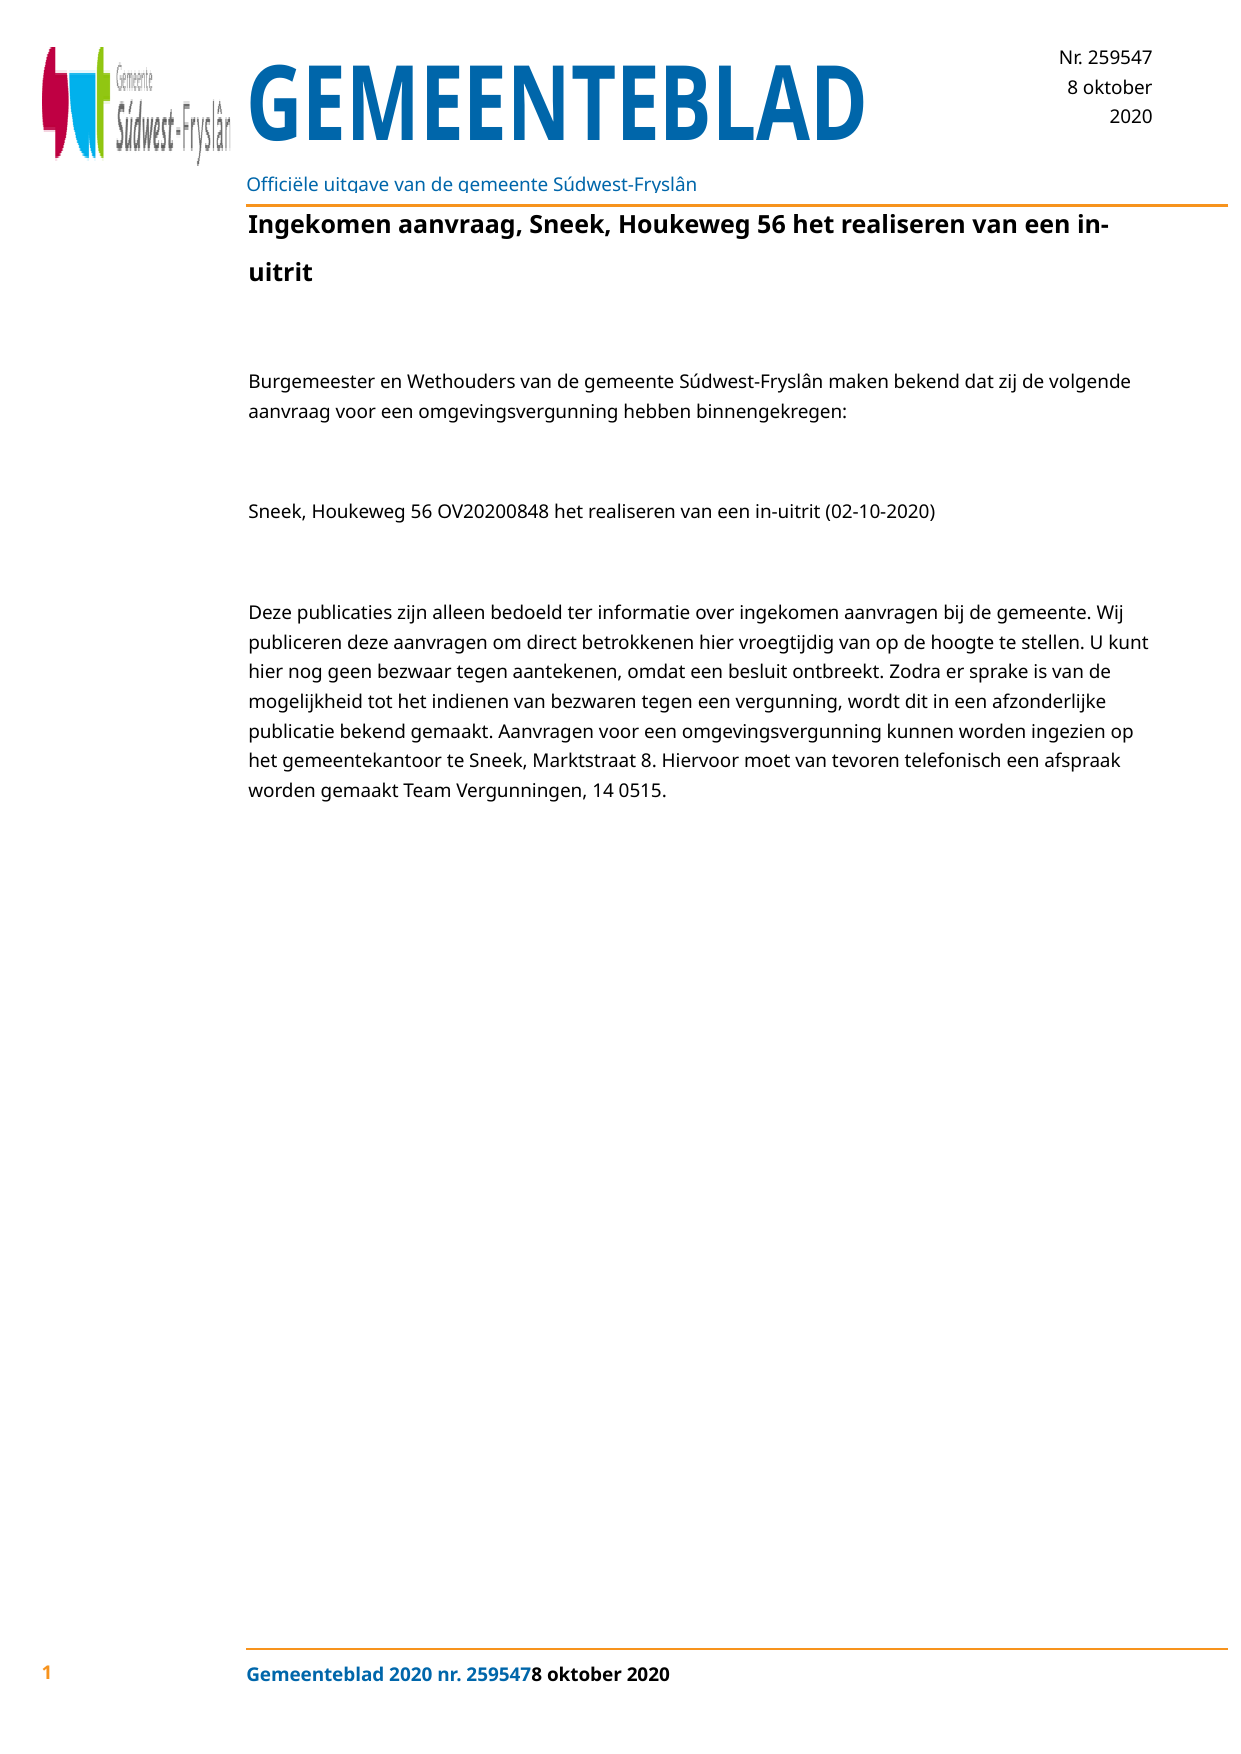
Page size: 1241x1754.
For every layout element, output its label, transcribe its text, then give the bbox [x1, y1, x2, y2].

text Deze publicaties zijn alleen bedoeld ter informatie over ingekomen aanvragen bij de gemeente. Wij publiceren deze aanvragen om direct betrokkenen hier vroegtijdig van op de hoogte te stellen. U kunt hier nog geen bezwaar tegen aantekenen, omdat een besluit ontbreekt. Zodra er sprake is van de mogelijkheid tot het indienen van bezwaren tegen een vergunning, wordt dit in een afzonderlijke publicatie bekend gemaakt. Aanvragen voor een omgevingsvergunning kunnen worden ingezien op het gemeentekantoor te Sneek, Marktstraat 8. Hiervoor moet van tevoren telefonisch een afspraak worden gemaakt Team Vergunningen, 14 0515. [248, 599, 1152, 803]
text Ingekomen aanvraag, Sneek, Houkeweg 56 het realiseren van een in-uitrit [248, 207, 1152, 288]
picture [41, 47, 231, 172]
text Sneek, Houkeweg 56 OV20200848 het realiseren van een in-uitrit (02-10-2020) [248, 499, 1152, 524]
text Burgemeester en Wethouders van de gemeente Súdwest-Fryslân maken bekend dat zij de volgende aanvraag voor een omgevingsvergunning hebben binnengekregen: [248, 368, 1152, 424]
